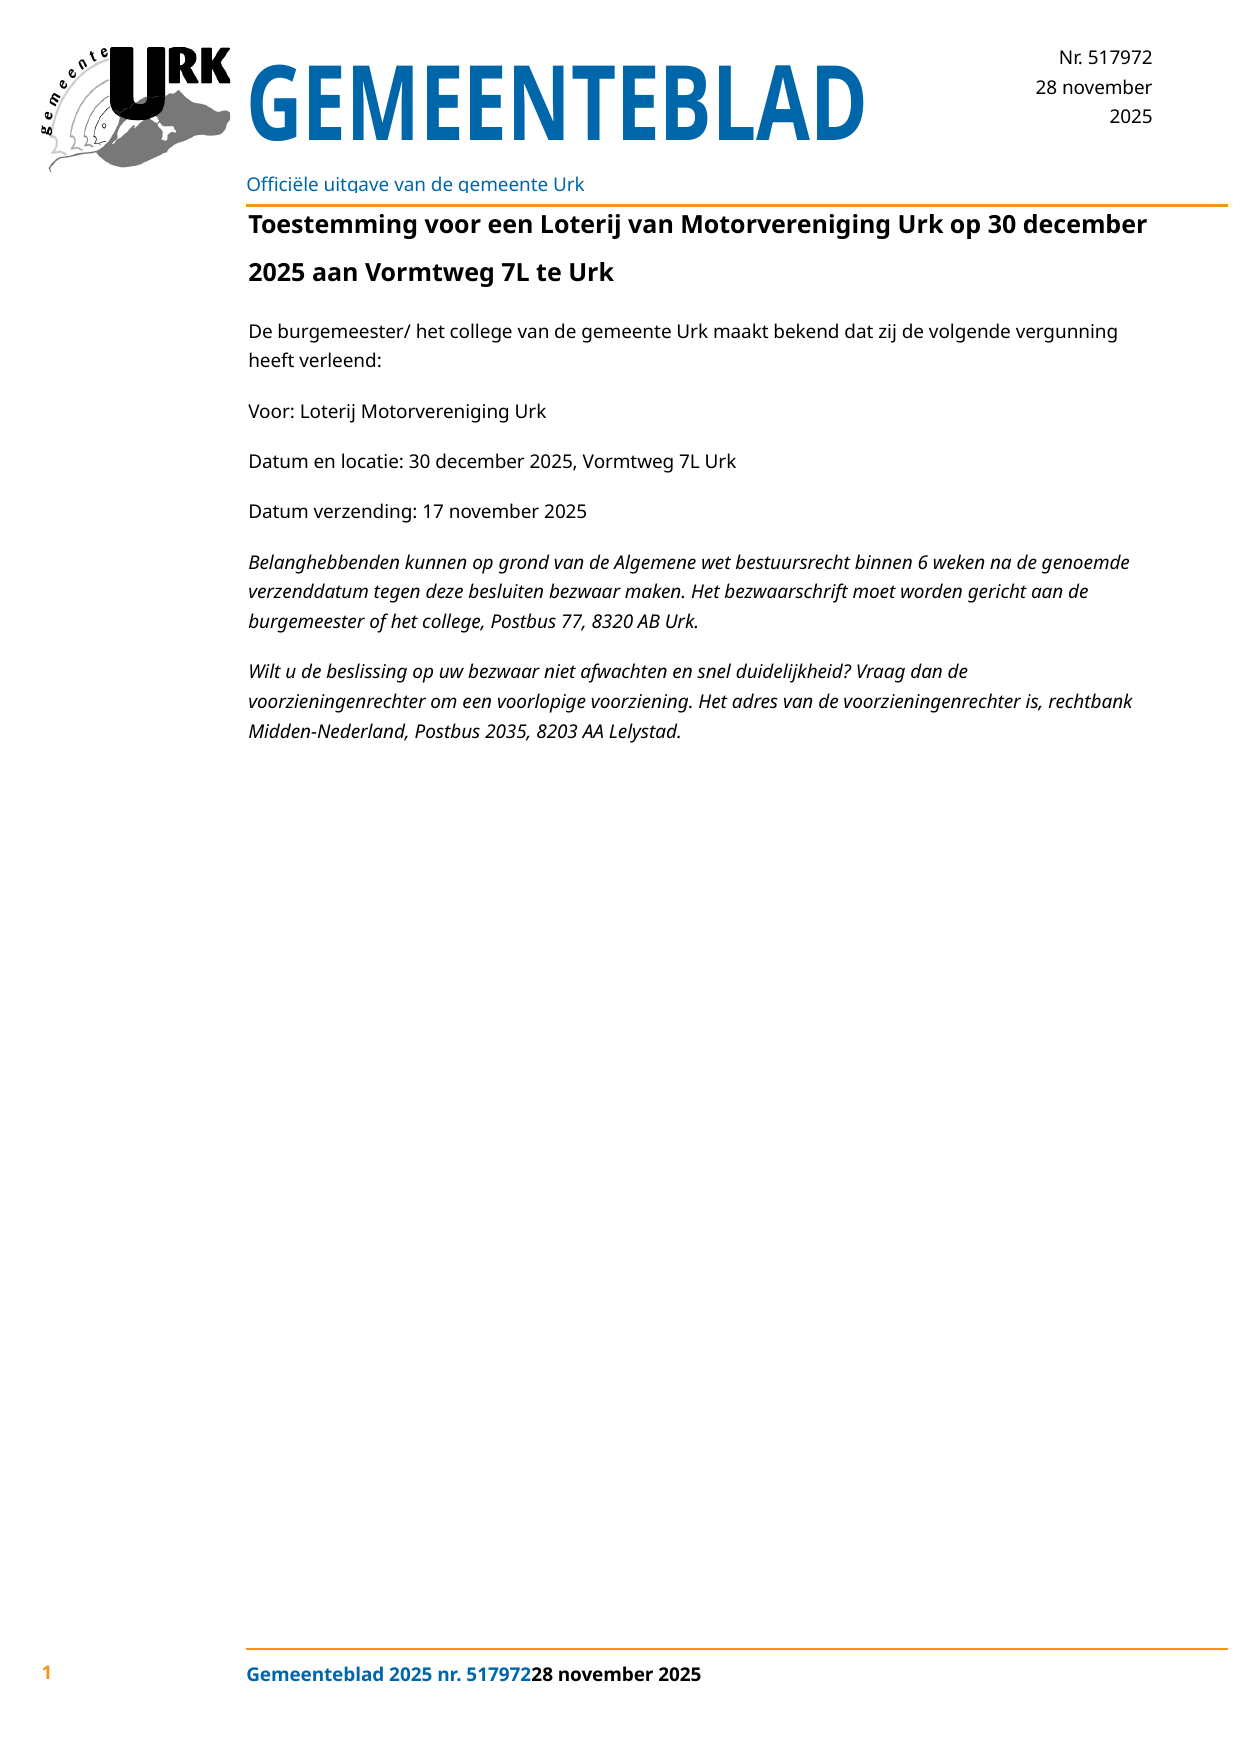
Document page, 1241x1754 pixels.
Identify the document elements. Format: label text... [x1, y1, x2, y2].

text Toestemming voor een Loterij van Motorvereniging Urk op 30 december 2025 aan Vormtweg 7L te Urk [248, 207, 1152, 288]
text De burgemeester/ het college van de gemeente Urk maakt bekend dat zij de volgende vergunning heeft verleend: [248, 318, 1152, 373]
text Belanghebbenden kunnen op grond van de Algemene wet bestuursrecht binnen 6 weken na de genoemde verzenddatum tegen deze besluiten bezwaar maken. Het bezwaarschrift moet worden gericht aan de burgemeester of het college, Postbus 77, 8320 AB Urk. [248, 549, 1152, 634]
picture [41, 47, 231, 172]
text Voor: Loterij Motorvereniging Urk [248, 398, 1152, 424]
text Datum verzending: 17 november 2025 [248, 499, 1152, 524]
text Datum en locatie: 30 december 2025, Vormtweg 7L Urk [248, 448, 1152, 474]
text Wilt u de beslissing op uw bezwaar niet afwachten en snel duidelijkheid? Vraag dan de voorzieningenrechter om een voorlopige voorziening. Het adres van de voorzieningenrechter is, rechtbank Midden-Nederland, Postbus 2035, 8203 AA Lelystad. [248, 659, 1152, 744]
